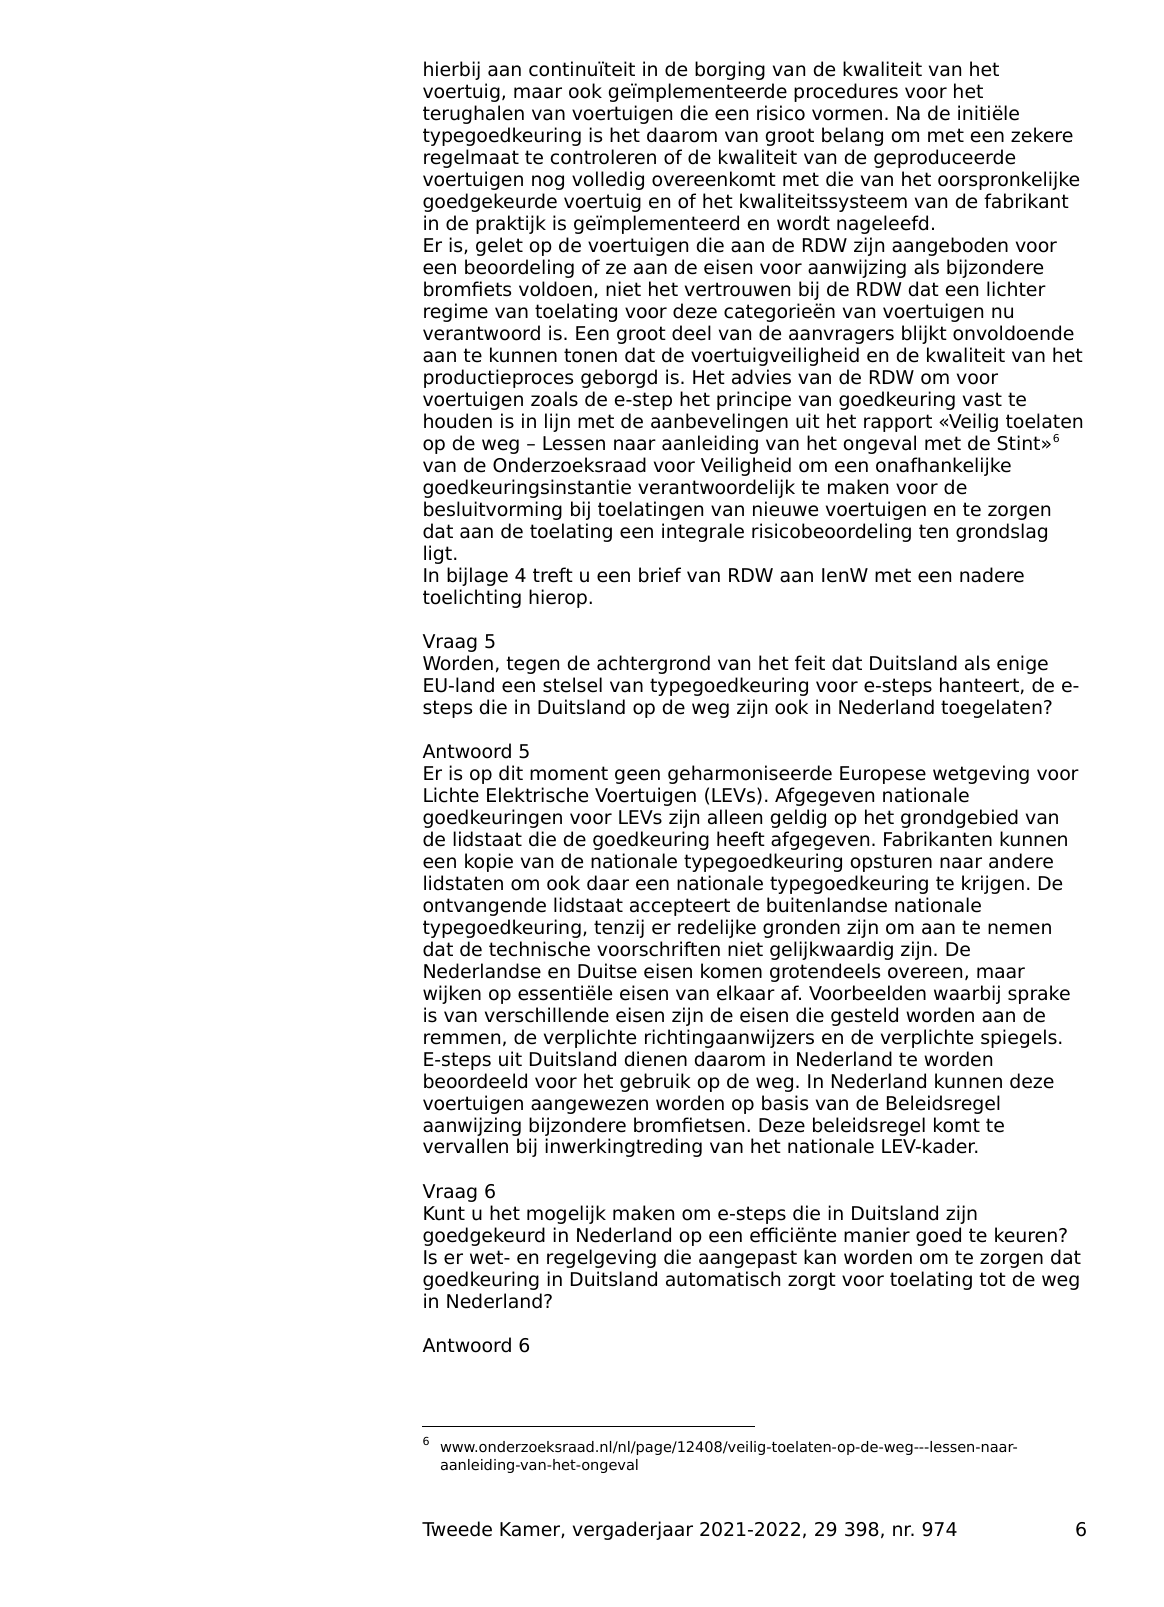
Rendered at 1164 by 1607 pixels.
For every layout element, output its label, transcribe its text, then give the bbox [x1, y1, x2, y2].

text Kunt u het mogelijk maken om e-steps die in Duitsland zijn goedgekeurd in Nederland op een efficiënte manier goed te keuren? Is er wet- en regelgeving die aangepast kan worden om te zorgen dat goedkeuring in Duitsland automatisch zorgt voor toelating tot de weg in Nederland? [422, 1203, 1087, 1312]
text Antwoord 6 [422, 1335, 1087, 1357]
text Worden, tegen de achtergrond van het feit dat Duitsland als enige EU-land een stelsel van typegoedkeuring voor e-steps hanteert, de e-steps die in Duitsland op de weg zijn ook in Nederland toegelaten? [422, 653, 1087, 719]
text Er is op dit moment geen geharmoniseerde Europese wetgeving voor Lichte Elektrische Voertuigen (LEVs). Afgegeven nationale goedkeuringen voor LEVs zijn alleen geldig op het grondgebied van de lidstaat die de goedkeuring heeft afgegeven. Fabrikanten kunnen een kopie van de nationale typegoedkeuring opsturen naar andere lidstaten om ook daar een nationale typegoedkeuring te krijgen. De ontvangende lidstaat accepteert de buitenlandse nationale typegoedkeuring, tenzij er redelijke gronden zijn om aan te nemen dat de technische voorschriften niet gelijkwaardig zijn. De Nederlandse en Duitse eisen komen grotendeels overeen, maar wijken op essentiële eisen van elkaar af. Voorbeelden waarbij sprake is van verschillende eisen zijn de eisen die gesteld worden aan de remmen, de verplichte richtingaanwijzers en de verplichte spiegels. E-steps uit Duitsland dienen daarom in Nederland te worden beoordeeld voor het gebruik op de weg. In Nederland kunnen deze voertuigen aangewezen worden op basis van de Beleidsregel aanwijzing bijzondere bromfietsen. Deze beleidsregel komt te vervallen bij inwerkingtreding van het nationale LEV-kader. [422, 763, 1087, 1158]
text www.onderzoeksraad.nl/nl/page/12408/veilig-toelaten-op-de-weg---lessen-naar-aanleiding-van-het-ongeval [422, 1435, 1087, 1474]
text Antwoord 5 [422, 741, 1087, 763]
text Er is, gelet op de voertuigen die aan de RDW zijn aangeboden voor een beoordeling of ze aan de eisen voor aanwijzing als bijzondere bromfiets voldoen, niet het vertrouwen bij de RDW dat een lichter regime van toelating voor deze categorieën van voertuigen nu verantwoord is. Een groot deel van de aanvragers blijkt onvoldoende aan te kunnen tonen dat de voertuigveiligheid en de kwaliteit van het productieproces geborgd is. Het advies van de RDW om voor voertuigen zoals de e-step het principe van goedkeuring vast te houden is in lijn met de aanbevelingen uit het rapport «Veilig toelaten op de weg – Lessen naar aanleiding van het ongeval met de Stint» van de Onderzoeksraad voor Veiligheid om een onafhankelijke goedkeuringsinstantie verantwoordelijk te maken voor de besluitvorming bij toelatingen van nieuwe voertuigen en te zorgen dat aan de toelating een integrale risicobeoordeling ten grondslag ligt. [422, 235, 1087, 564]
text Vraag 6 [422, 1181, 1087, 1203]
text hierbij aan continuïteit in de borging van de kwaliteit van het voertuig, maar ook geïmplementeerde procedures voor het terughalen van voertuigen die een risico vormen. Na de initiële typegoedkeuring is het daarom van groot belang om met een zekere regelmaat te controleren of de kwaliteit van de geproduceerde voertuigen nog volledig overeenkomt met die van het oorspronkelijke goedgekeurde voertuig en of het kwaliteitssysteem van de fabrikant in de praktijk is geïmplementeerd en wordt nageleefd. [422, 59, 1087, 235]
text In bijlage 4 treft u een brief van RDW aan IenW met een nadere toelichting hierop. [422, 564, 1087, 608]
text Vraag 5 [422, 631, 1087, 653]
